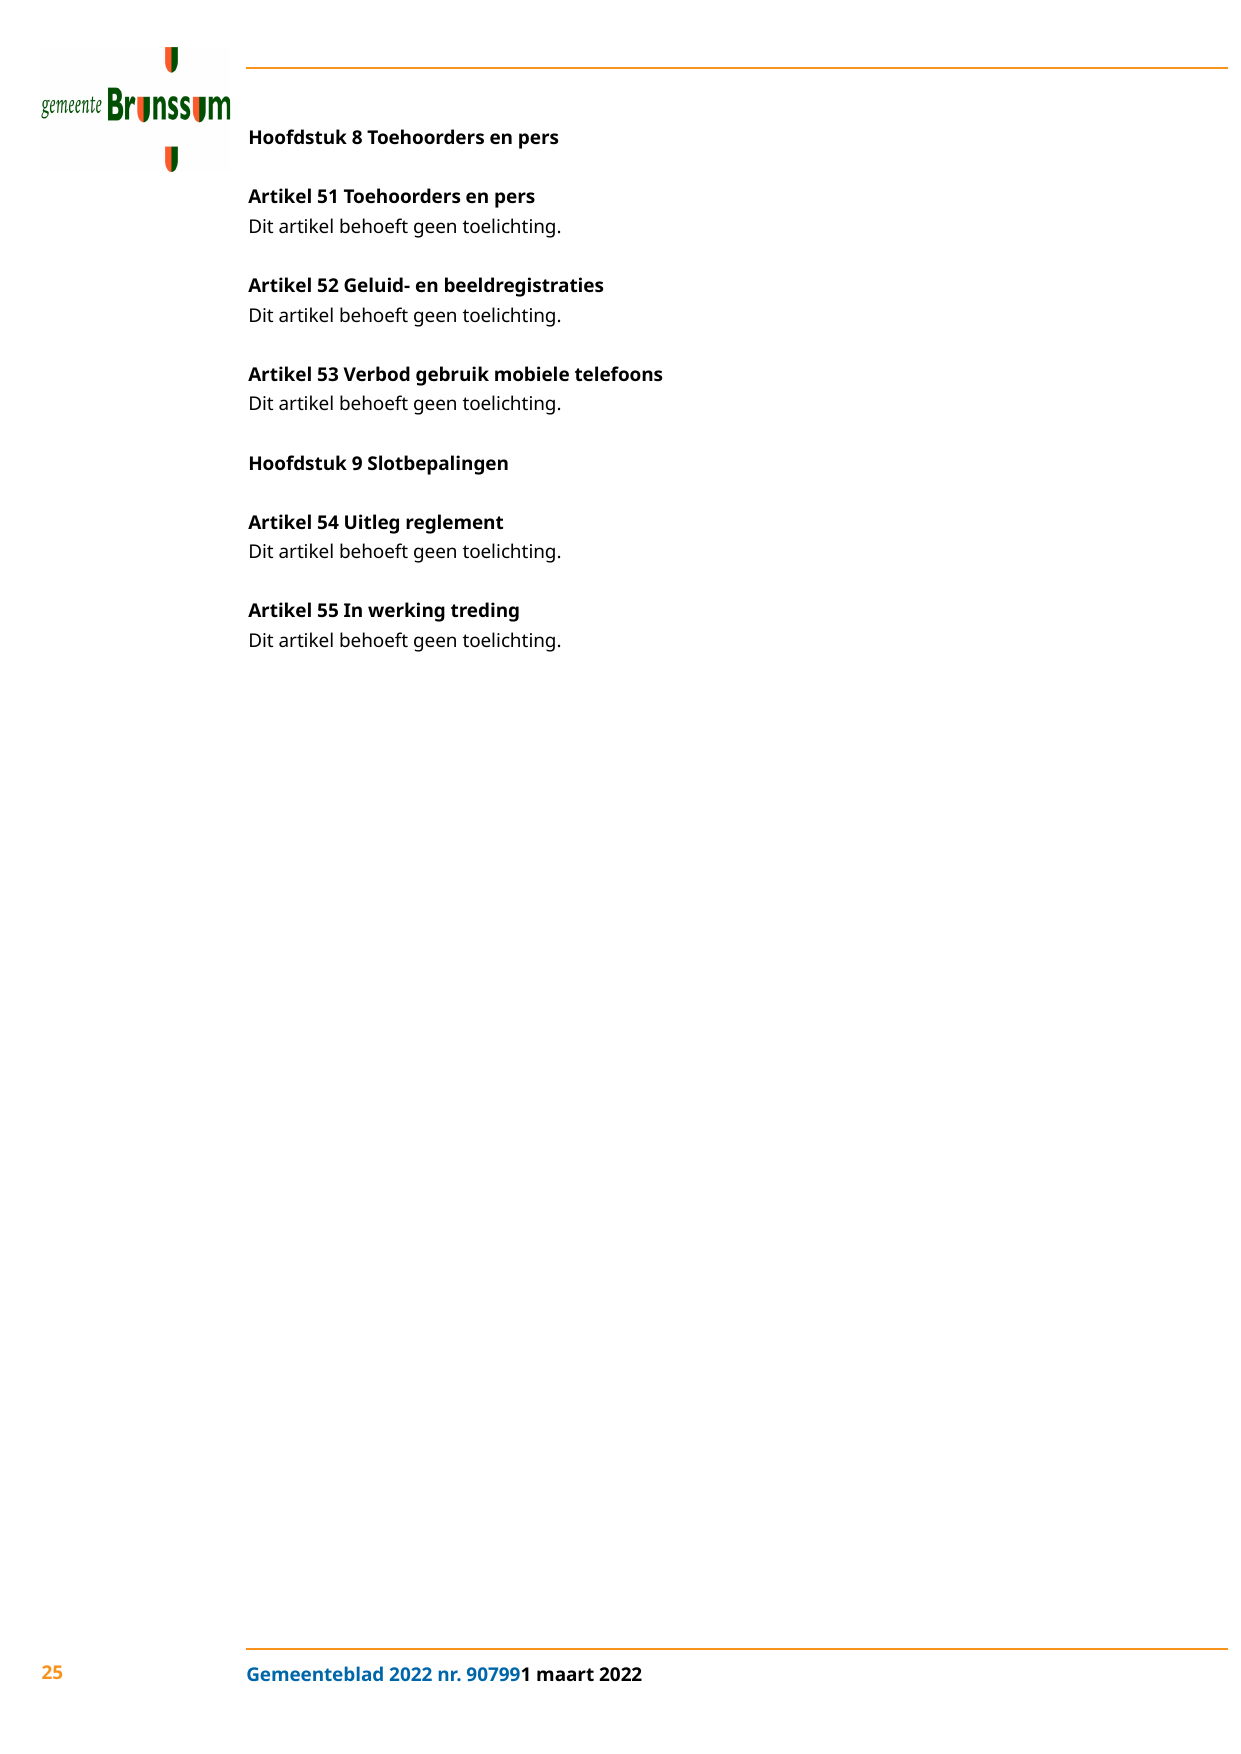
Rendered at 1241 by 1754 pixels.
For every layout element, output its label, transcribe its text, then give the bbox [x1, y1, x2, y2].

text Dit artikel behoeft geen toelichting. [248, 213, 1152, 239]
text Artikel 54 Uitleg reglement [248, 509, 1152, 535]
text Hoofdstuk 9 Slotbepalingen [248, 450, 1152, 476]
text Dit artikel behoeft geen toelichting. [248, 391, 1152, 416]
text Hoofdstuk 8 Toehoorders en pers [248, 124, 1152, 150]
text Artikel 53 Verbod gebruik mobiele telefoons [248, 361, 1152, 387]
text Artikel 52 Geluid- en beeldregistraties [248, 272, 1152, 298]
picture [41, 47, 231, 172]
text Artikel 51 Toehoorders en pers [248, 183, 1152, 209]
text Artikel 55 In werking treding [248, 598, 1152, 623]
text Dit artikel behoeft geen toelichting. [248, 627, 1152, 653]
text Dit artikel behoeft geen toelichting. [248, 302, 1152, 328]
text Dit artikel behoeft geen toelichting. [248, 538, 1152, 564]
